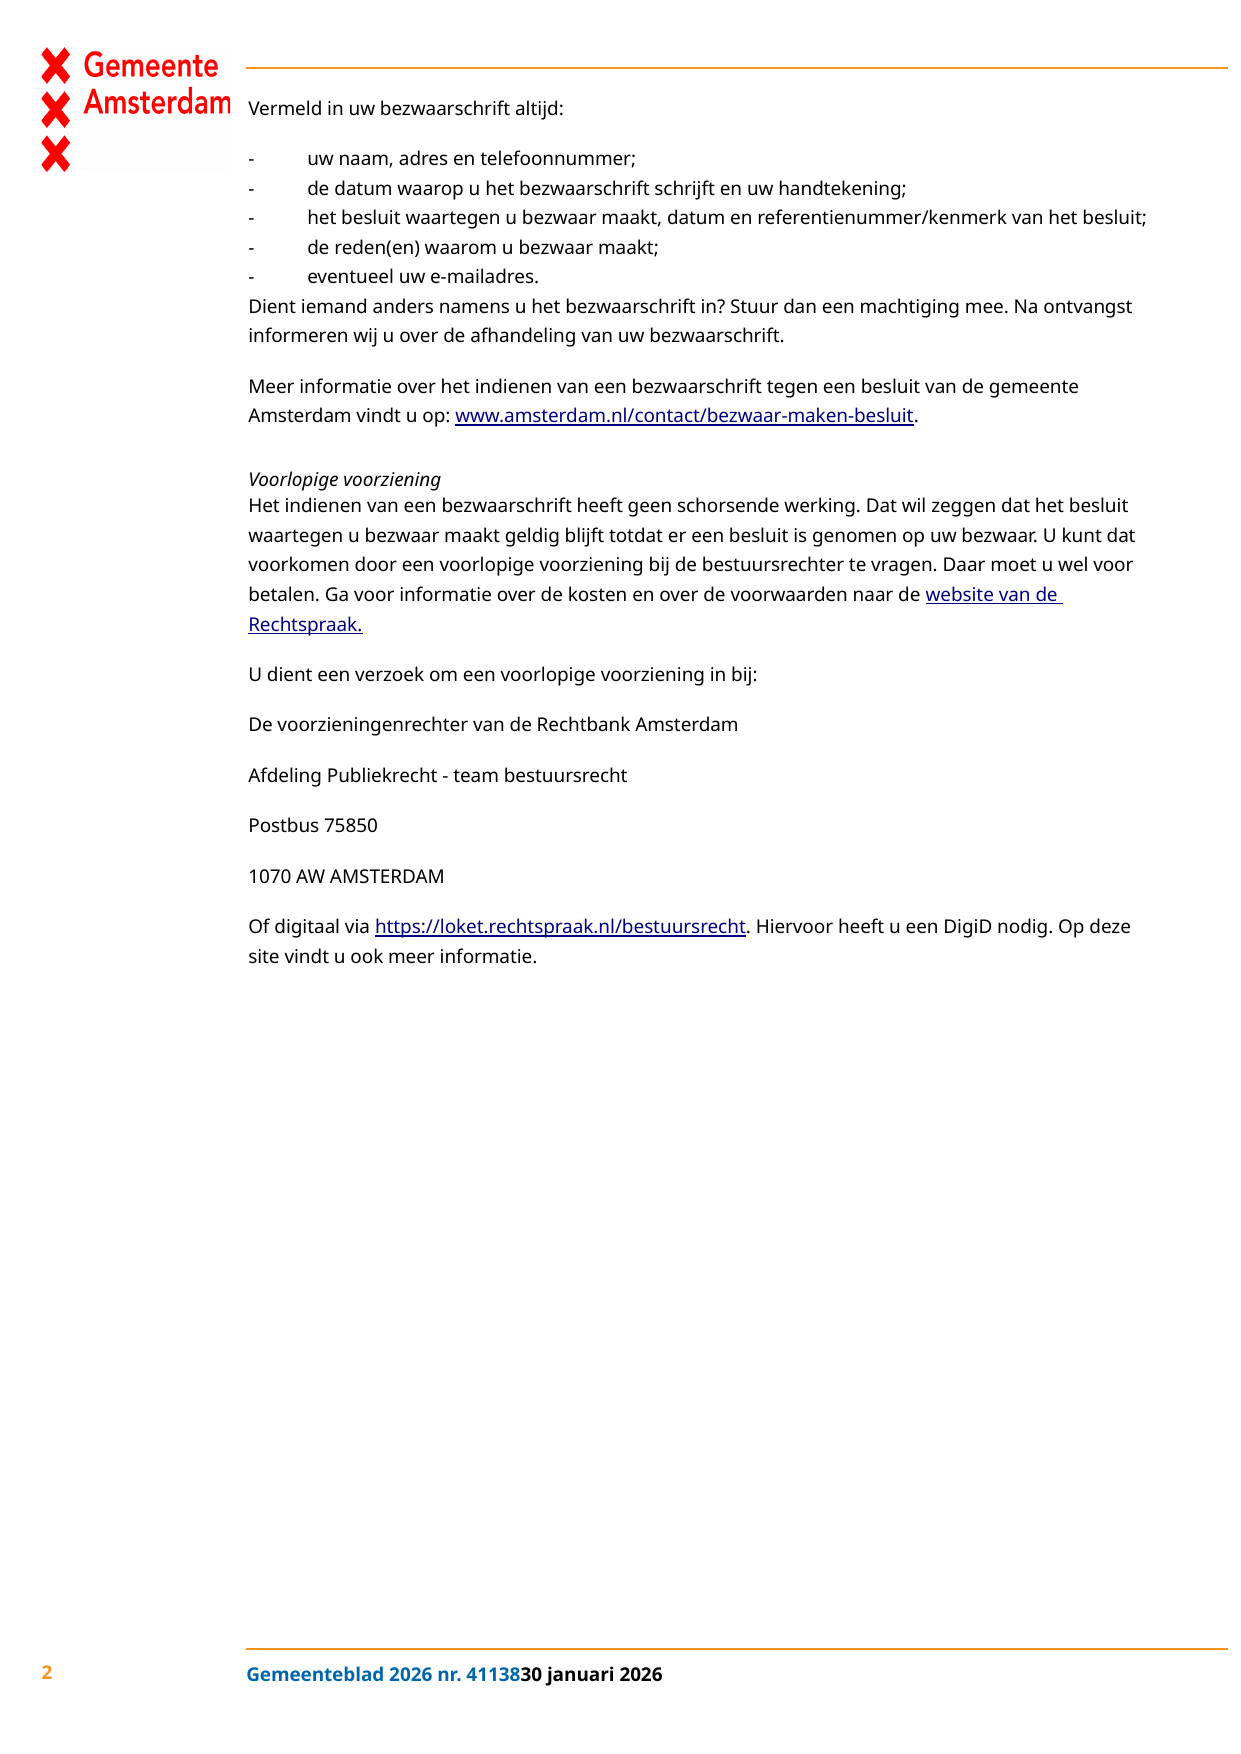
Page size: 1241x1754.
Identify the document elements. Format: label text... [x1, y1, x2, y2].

text Of digitaal via https://loket.rechtspraak.nl/bestuursrecht. Hiervoor heeft u een DigiD nodig. Op deze site vindt u ook meer informatie. [248, 913, 1152, 968]
text De voorzieningenrechter van de Rechtbank Amsterdam [248, 712, 1152, 737]
list uw naam, adres en telefoonnummer; [248, 145, 1152, 171]
text Postbus 75850 [248, 812, 1152, 838]
list de reden(en) waarom u bezwaar maakt; [248, 234, 1152, 260]
list het besluit waartegen u bezwaar maakt, datum en referentienummer/kenmerk van het besluit; [248, 204, 1152, 230]
text Dient iemand anders namens u het bezwaarschrift in? Stuur dan een machtiging mee. Na ontvangst informeren wij u over de afhandeling van uw bezwaarschrift. [248, 293, 1152, 348]
text U dient een verzoek om een voorlopige voorziening in bij: [248, 661, 1152, 687]
text Het indienen van een bezwaarschrift heeft geen schorsende werking. Dat wil zeggen dat het besluit waartegen u bezwaar maakt geldig blijft totdat er een besluit is genomen op uw bezwaar. U kunt dat voorkomen door een voorlopige voorziening bij de bestuursrechter te vragen. Daar moet u wel voor betalen. Ga voor informatie over de kosten en over de voorwaarden naar de website van de Rechtspraak. [248, 492, 1152, 636]
text Voorlopige voorziening [248, 467, 1152, 492]
text 1070 AW AMSTERDAM [248, 863, 1152, 888]
list de datum waarop u het bezwaarschrift schrijft en uw handtekening; [248, 175, 1152, 201]
text Vermeld in uw bezwaarschrift altijd: [248, 95, 1152, 121]
text Meer informatie over het indienen van een bezwaarschrift tegen een besluit van de gemeente Amsterdam vindt u op: www.amsterdam.nl/contact/bezwaar-maken-besluit. [248, 373, 1152, 428]
picture [41, 47, 231, 172]
text Afdeling Publiekrecht - team bestuursrecht [248, 762, 1152, 788]
list eventueel uw e-mailadres. [248, 263, 1152, 289]
